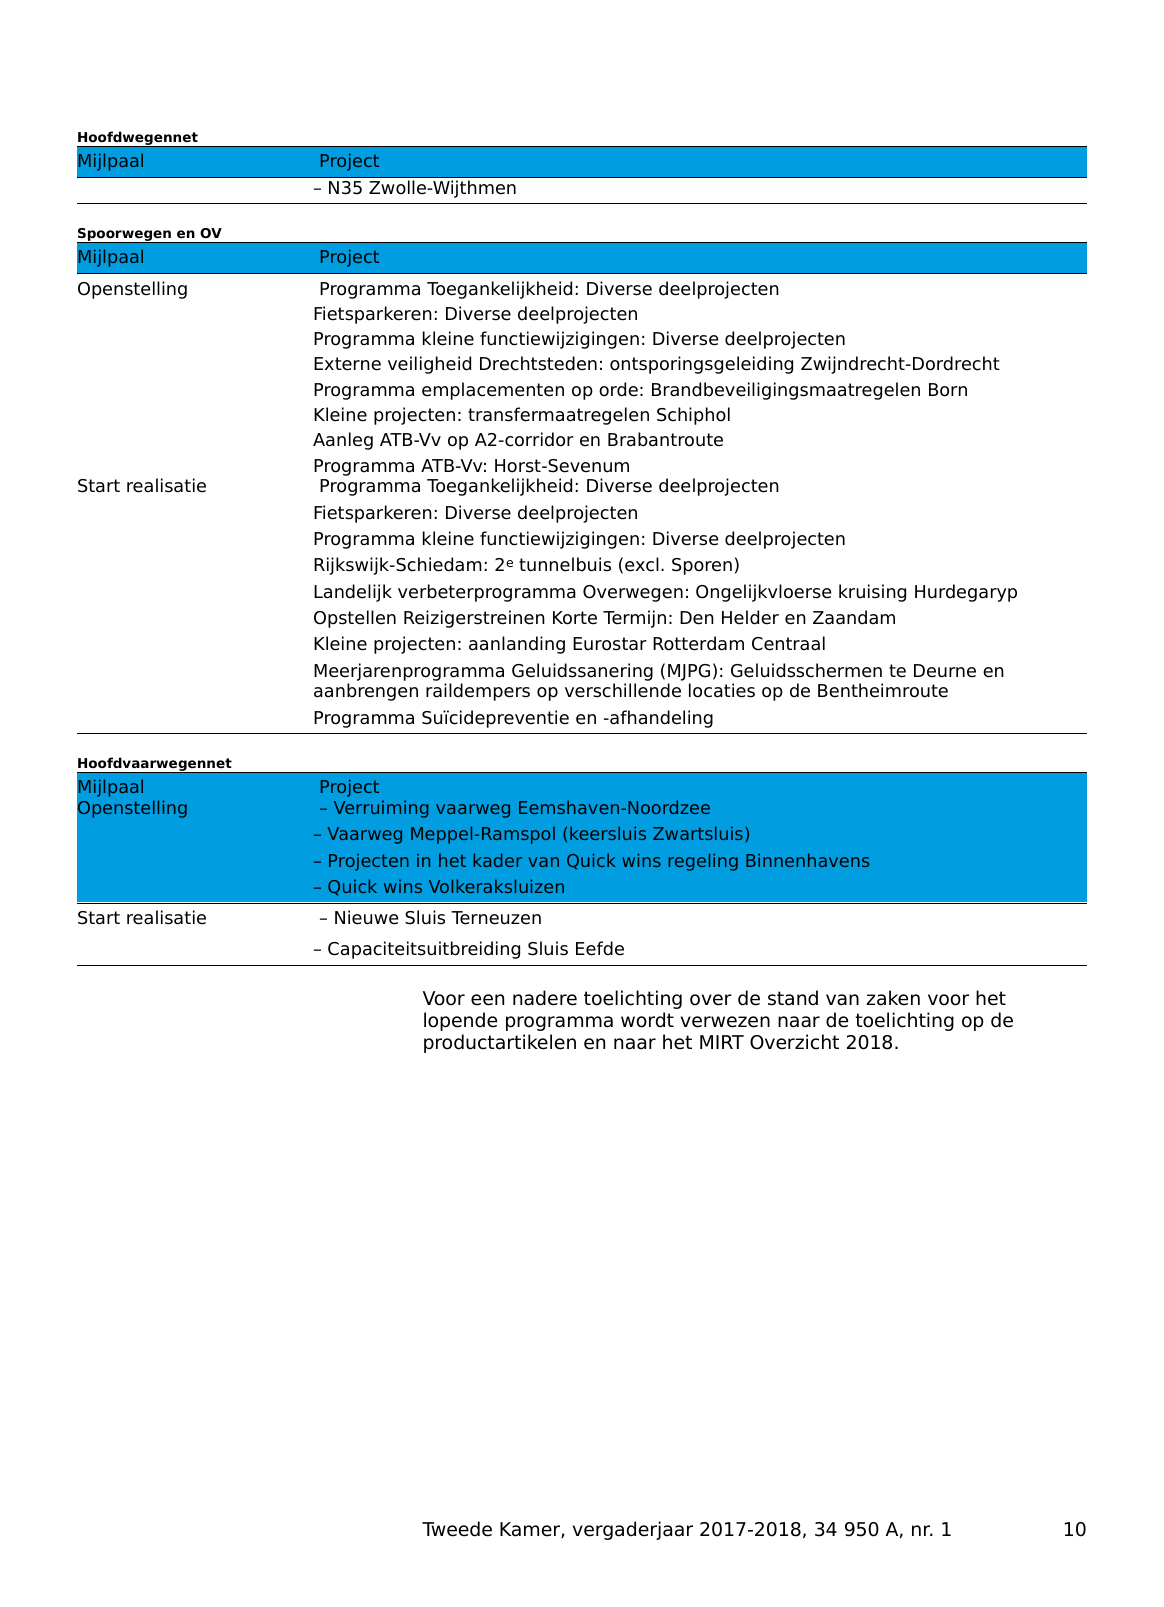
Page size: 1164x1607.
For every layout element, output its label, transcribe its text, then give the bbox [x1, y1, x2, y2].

table_cell Project [313, 147, 1087, 177]
table_cell – N35 Zwolle-Wijthmen [313, 178, 1087, 203]
table_cell Programma Toegankelijkheid: Diverse deelprojecten [313, 476, 1087, 502]
table_cell Openstelling [77, 274, 313, 476]
table_cell – Projecten in het kader van Quick wins regeling Binnenhavens [313, 850, 1087, 876]
table_cell Meerjarenprogramma Geluidssanering (MJPG): Geluidsschermen te Deurne en aanbrengen raildempers op verschillende locaties op de Bentheimroute [313, 660, 1087, 707]
table_cell Fietsparkeren: Diverse deelprojecten [313, 502, 1087, 528]
table_cell Programma Suïcidepreventie en -afhandeling [313, 707, 1087, 733]
table_cell Project [313, 243, 1087, 273]
table_cell Programma Toegankelijkheid: Diverse deelprojecten [313, 274, 1087, 299]
table_header Spoorwegen en OV [77, 226, 1087, 242]
table_cell Programma kleine functiewijzigingen: Diverse deelprojecten [313, 528, 1087, 554]
table_cell Project [313, 773, 1087, 798]
table_cell Mijlpaal [77, 243, 313, 273]
table_cell Programma kleine functiewijzigingen: Diverse deelprojecten [313, 324, 1087, 350]
table_cell Externe veiligheid Drechtsteden: ontsporingsgeleiding Zwijndrecht-Dordrecht [313, 350, 1087, 375]
table_cell Start realisatie [77, 476, 313, 733]
table_cell Rijkswijk-Schiedam: 2e tunnelbuis (excl. Sporen) [313, 554, 1087, 581]
table_cell Programma emplacementen op orde: Brandbeveiligingsmaatregelen Born [313, 375, 1087, 400]
table_cell Landelijk verbeterprogramma Overwegen: Ongelijkvloerse kruising Hurdegaryp [313, 581, 1087, 607]
table_cell – Quick wins Volkeraksluizen [313, 876, 1087, 902]
table_cell Kleine projecten: aanlanding Eurostar Rotterdam Centraal [313, 633, 1087, 660]
table_cell Programma ATB-Vv: Horst-Sevenum [313, 451, 1087, 476]
table_cell Aanleg ATB-Vv op A2-corridor en Brabantroute [313, 426, 1087, 451]
table_cell – Nieuwe Sluis Terneuzen [313, 904, 1087, 933]
table_cell – Capaciteitsuitbreiding Sluis Eefde [313, 934, 1087, 964]
table_cell [77, 178, 313, 203]
table_cell Start realisatie [77, 904, 313, 964]
table_cell Openstelling [77, 798, 313, 823]
table_cell – Verruiming vaarweg Eemshaven-Noordzee [313, 798, 1087, 823]
table_cell Mijlpaal [77, 773, 313, 798]
table_header Hoofdvaarwegennet [77, 756, 1087, 772]
table_cell Fietsparkeren: Diverse deelprojecten [313, 299, 1087, 324]
table_cell – Vaarweg Meppel-Ramspol (keersluis Zwartsluis) [313, 823, 1087, 850]
table_cell Mijlpaal [77, 147, 313, 177]
table_header Hoofdwegennet [77, 130, 1087, 146]
text Voor een nadere toelichting over de stand van zaken voor het lopende programma wordt verwezen naar de toelichting op de productartikelen en naar het MIRT Overzicht 2018. [422, 988, 1087, 1054]
table_cell Opstellen Reizigerstreinen Korte Termijn: Den Helder en Zaandam [313, 607, 1087, 633]
table_cell Kleine projecten: transfermaatregelen Schiphol [313, 400, 1087, 426]
